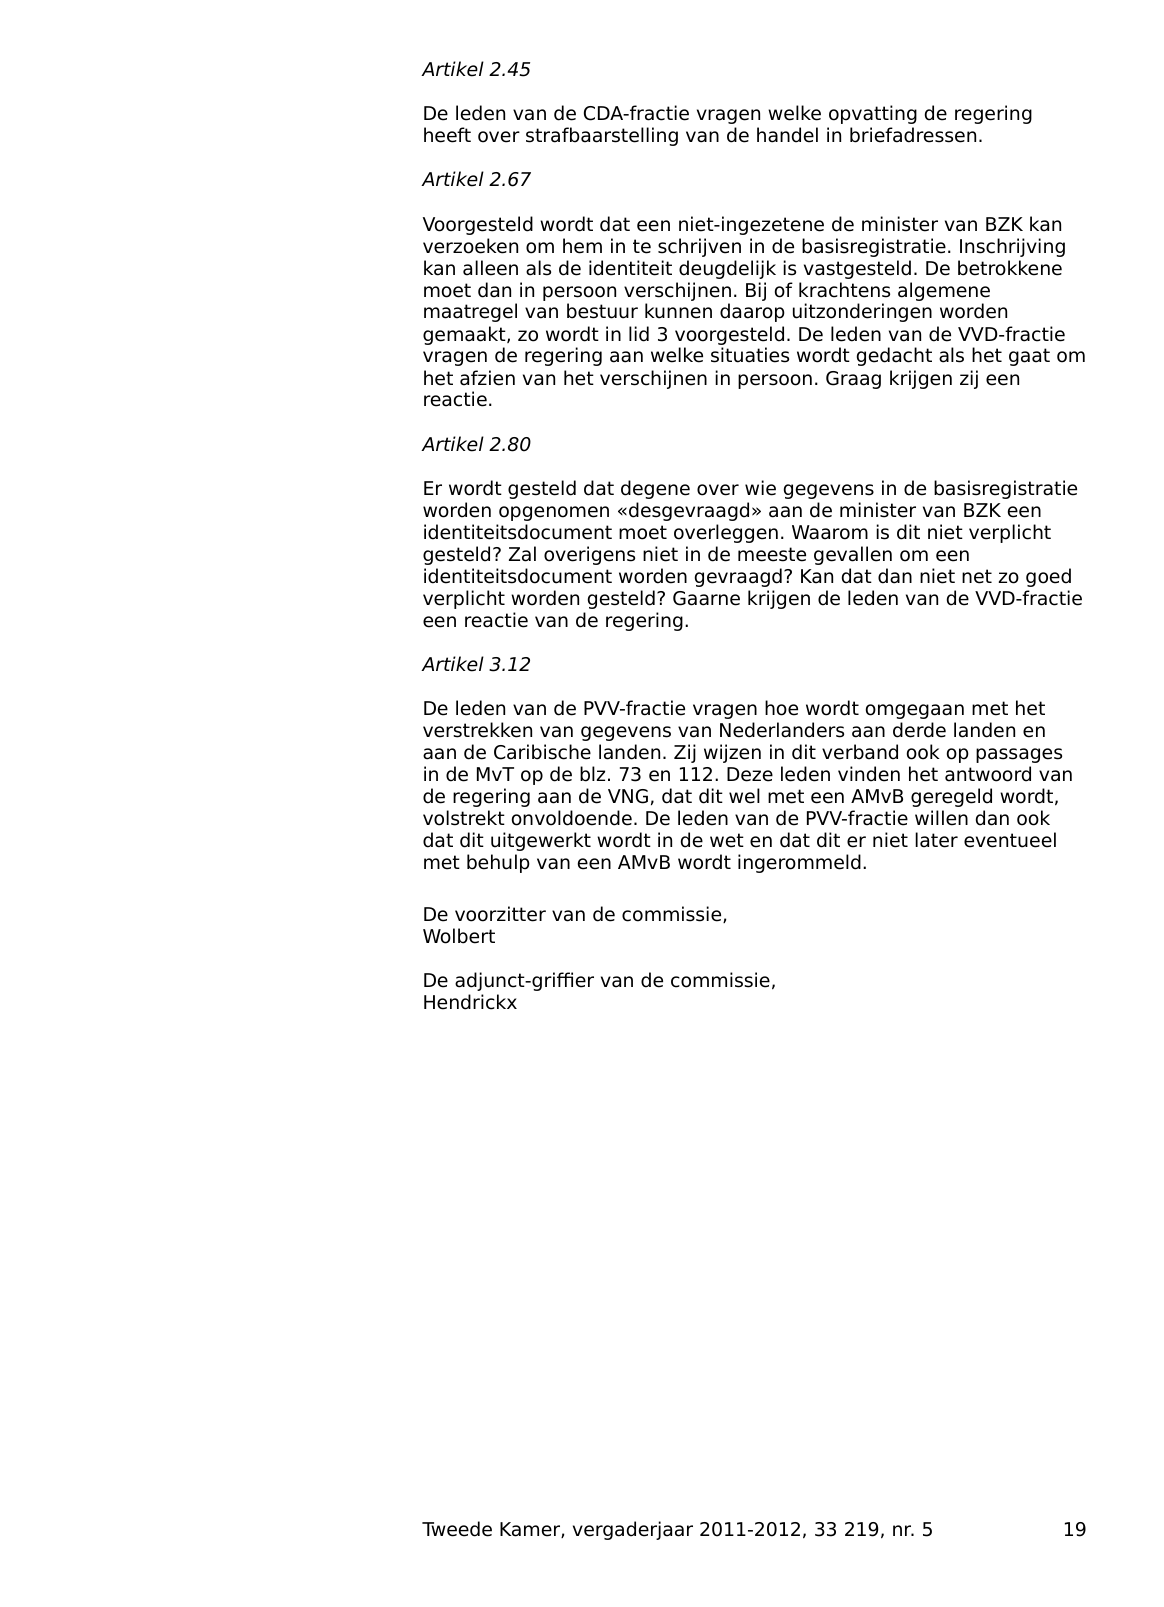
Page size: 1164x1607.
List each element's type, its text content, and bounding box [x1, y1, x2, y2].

text Voorgesteld wordt dat een niet-ingezetene de minister van BZK kan verzoeken om hem in te schrijven in de basisregistratie. Inschrijving kan alleen als de identiteit deugdelijk is vastgesteld. De betrokkene moet dan in persoon verschijnen. Bij of krachtens algemene maatregel van bestuur kunnen daarop uitzonderingen worden gemaakt, zo wordt in lid 3 voorgesteld. De leden van de VVD-fractie vragen de regering aan welke situaties wordt gedacht als het gaat om het afzien van het verschijnen in persoon. Graag krijgen zij een reactie. [422, 213, 1087, 411]
text De leden van de PVV-fractie vragen hoe wordt omgegaan met het verstrekken van gegevens van Nederlanders aan derde landen en aan de Caribische landen. Zij wijzen in dit verband ook op passages in de MvT op de blz. 73 en 112. Deze leden vinden het antwoord van de regering aan de VNG, dat dit wel met een AMvB geregeld wordt, volstrekt onvoldoende. De leden van de PVV-fractie willen dan ook dat dit uitgewerkt wordt in de wet en dat dit er niet later eventueel met behulp van een AMvB wordt ingerommeld. [422, 698, 1087, 874]
subtitle Artikel 2.45 [422, 59, 1087, 81]
subtitle Artikel 2.80 [422, 433, 1087, 456]
text De adjunct-griffier van de commissie, Hendrickx [422, 970, 1087, 1014]
text De leden van de CDA-fractie vragen welke opvatting de regering heeft over strafbaarstelling van de handel in briefadressen. [422, 103, 1087, 147]
text De voorzitter van de commissie, Wolbert [422, 904, 1087, 948]
subtitle Artikel 3.12 [422, 654, 1087, 676]
subtitle Artikel 2.67 [422, 169, 1087, 191]
text Er wordt gesteld dat degene over wie gegevens in de basisregistratie worden opgenomen «desgevraagd» aan de minister van BZK een identiteitsdocument moet overleggen. Waarom is dit niet verplicht gesteld? Zal overigens niet in de meeste gevallen om een identiteitsdocument worden gevraagd? Kan dat dan niet net zo goed verplicht worden gesteld? Gaarne krijgen de leden van de VVD-fractie een reactie van de regering. [422, 478, 1087, 632]
